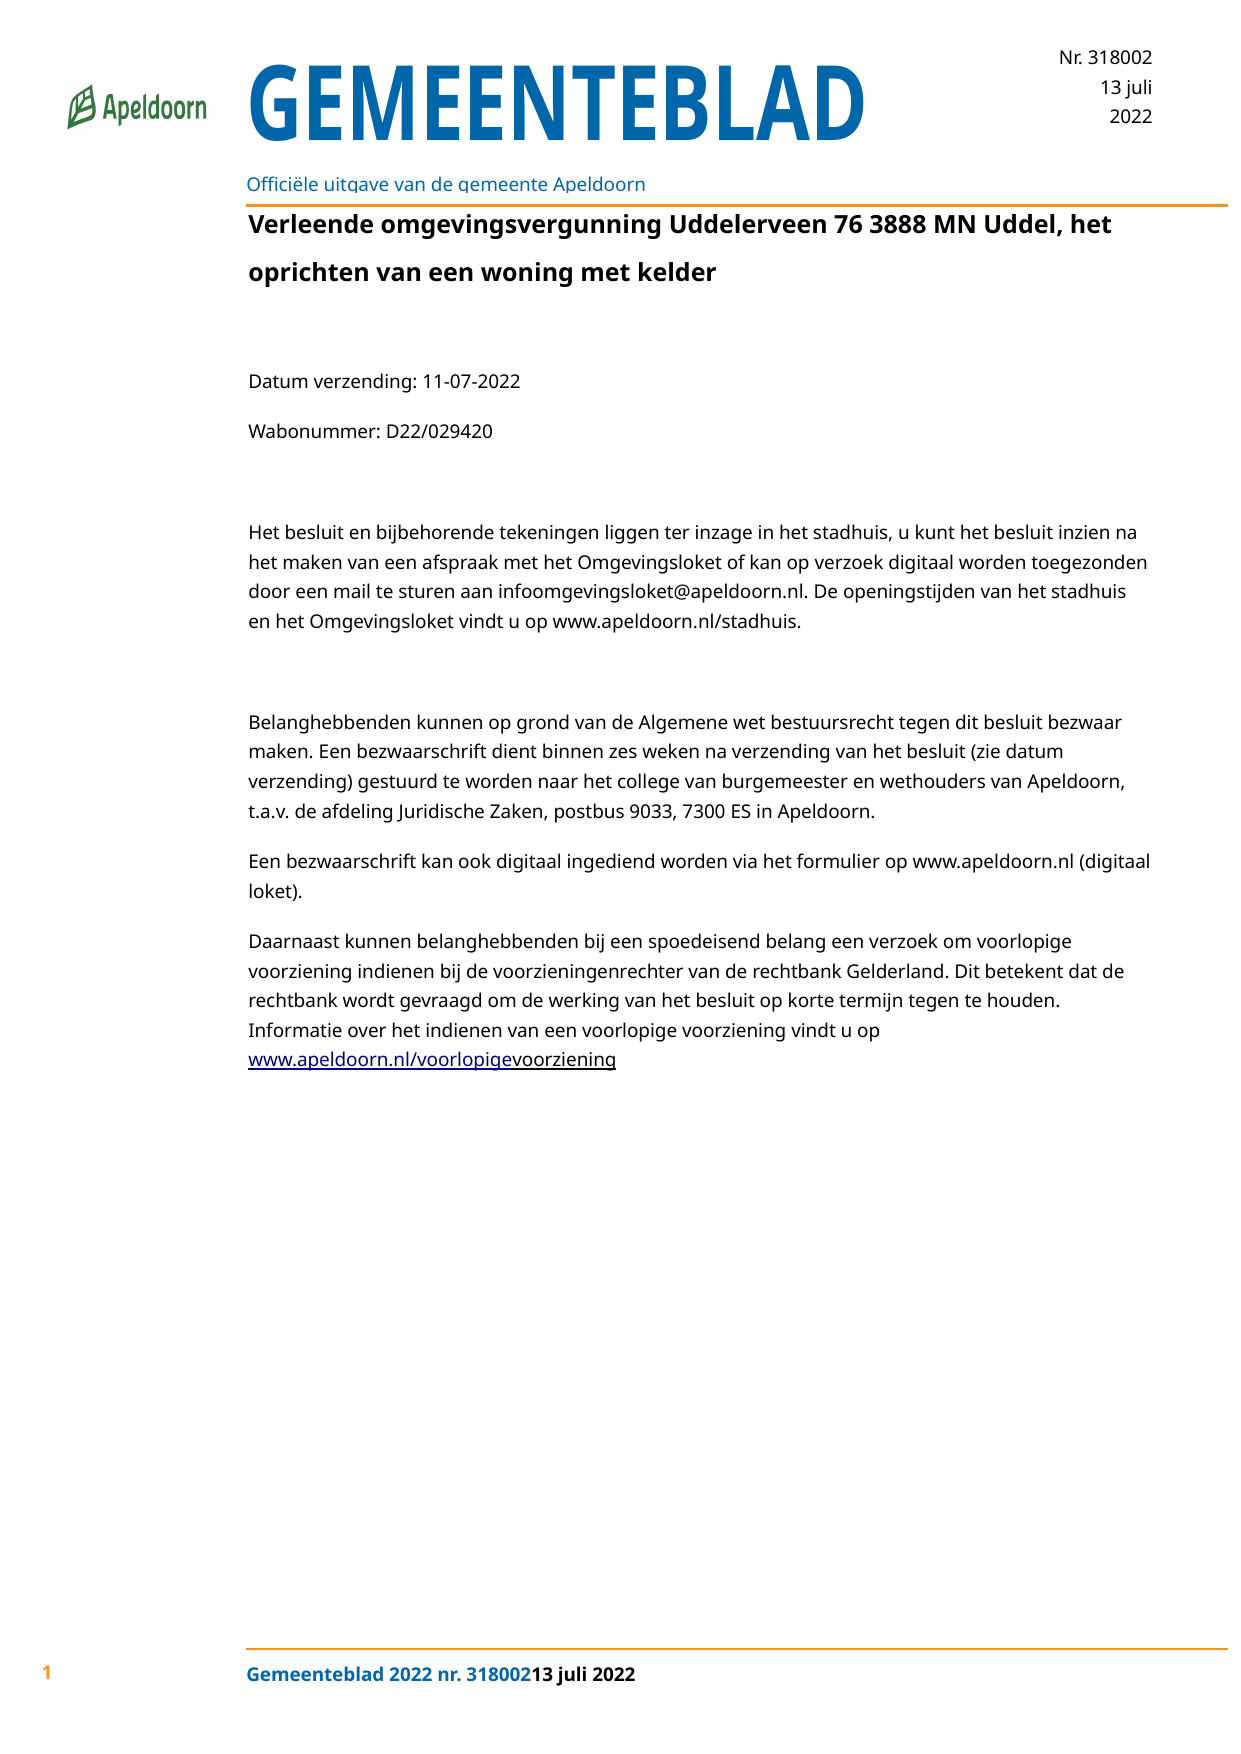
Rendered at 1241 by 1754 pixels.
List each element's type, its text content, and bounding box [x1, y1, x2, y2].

text Belanghebbenden kunnen op grond van de Algemene wet bestuursrecht tegen dit besluit bezwaar maken. Een bezwaarschrift dient binnen zes weken na verzending van het besluit (zie datum verzending) gestuurd te worden naar het college van burgemeester en wethouders van Apeldoorn, t.a.v. de afdeling Juridische Zaken, postbus 9033, 7300 ES in Apeldoorn. [248, 709, 1152, 824]
text Daarnaast kunnen belanghebbenden bij een spoedeisend belang een verzoek om voorlopige voorziening indienen bij de voorzieningenrechter van de rechtbank Gelderland. Dit betekent dat de rechtbank wordt gevraagd om de werking van het besluit op korte termijn tegen te houden. Informatie over het indienen van een voorlopige voorziening vindt u op www.apeldoorn.nl/voorlopigevoorziening [248, 928, 1152, 1072]
text Wabonummer: D22/029420 [248, 419, 1152, 444]
text Een bezwaarschrift kan ook digitaal ingediend worden via het formulier op www.apeldoorn.nl (digitaal loket). [248, 848, 1152, 904]
text Het besluit en bijbehorende tekeningen liggen ter inzage in het stadhuis, u kunt het besluit inzien na het maken van een afspraak met het Omgevingsloket of kan op verzoek digitaal worden toegezonden door een mail te sturen aan infoomgevingsloket@apeldoorn.nl. De openingstijden van het stadhuis en het Omgevingsloket vindt u op www.apeldoorn.nl/stadhuis. [248, 519, 1152, 634]
text Datum verzending: 11-07-2022 [248, 368, 1152, 394]
picture [41, 47, 231, 172]
text Verleende omgevingsvergunning Uddelerveen 76 3888 MN Uddel, het oprichten van een woning met kelder [248, 207, 1152, 288]
